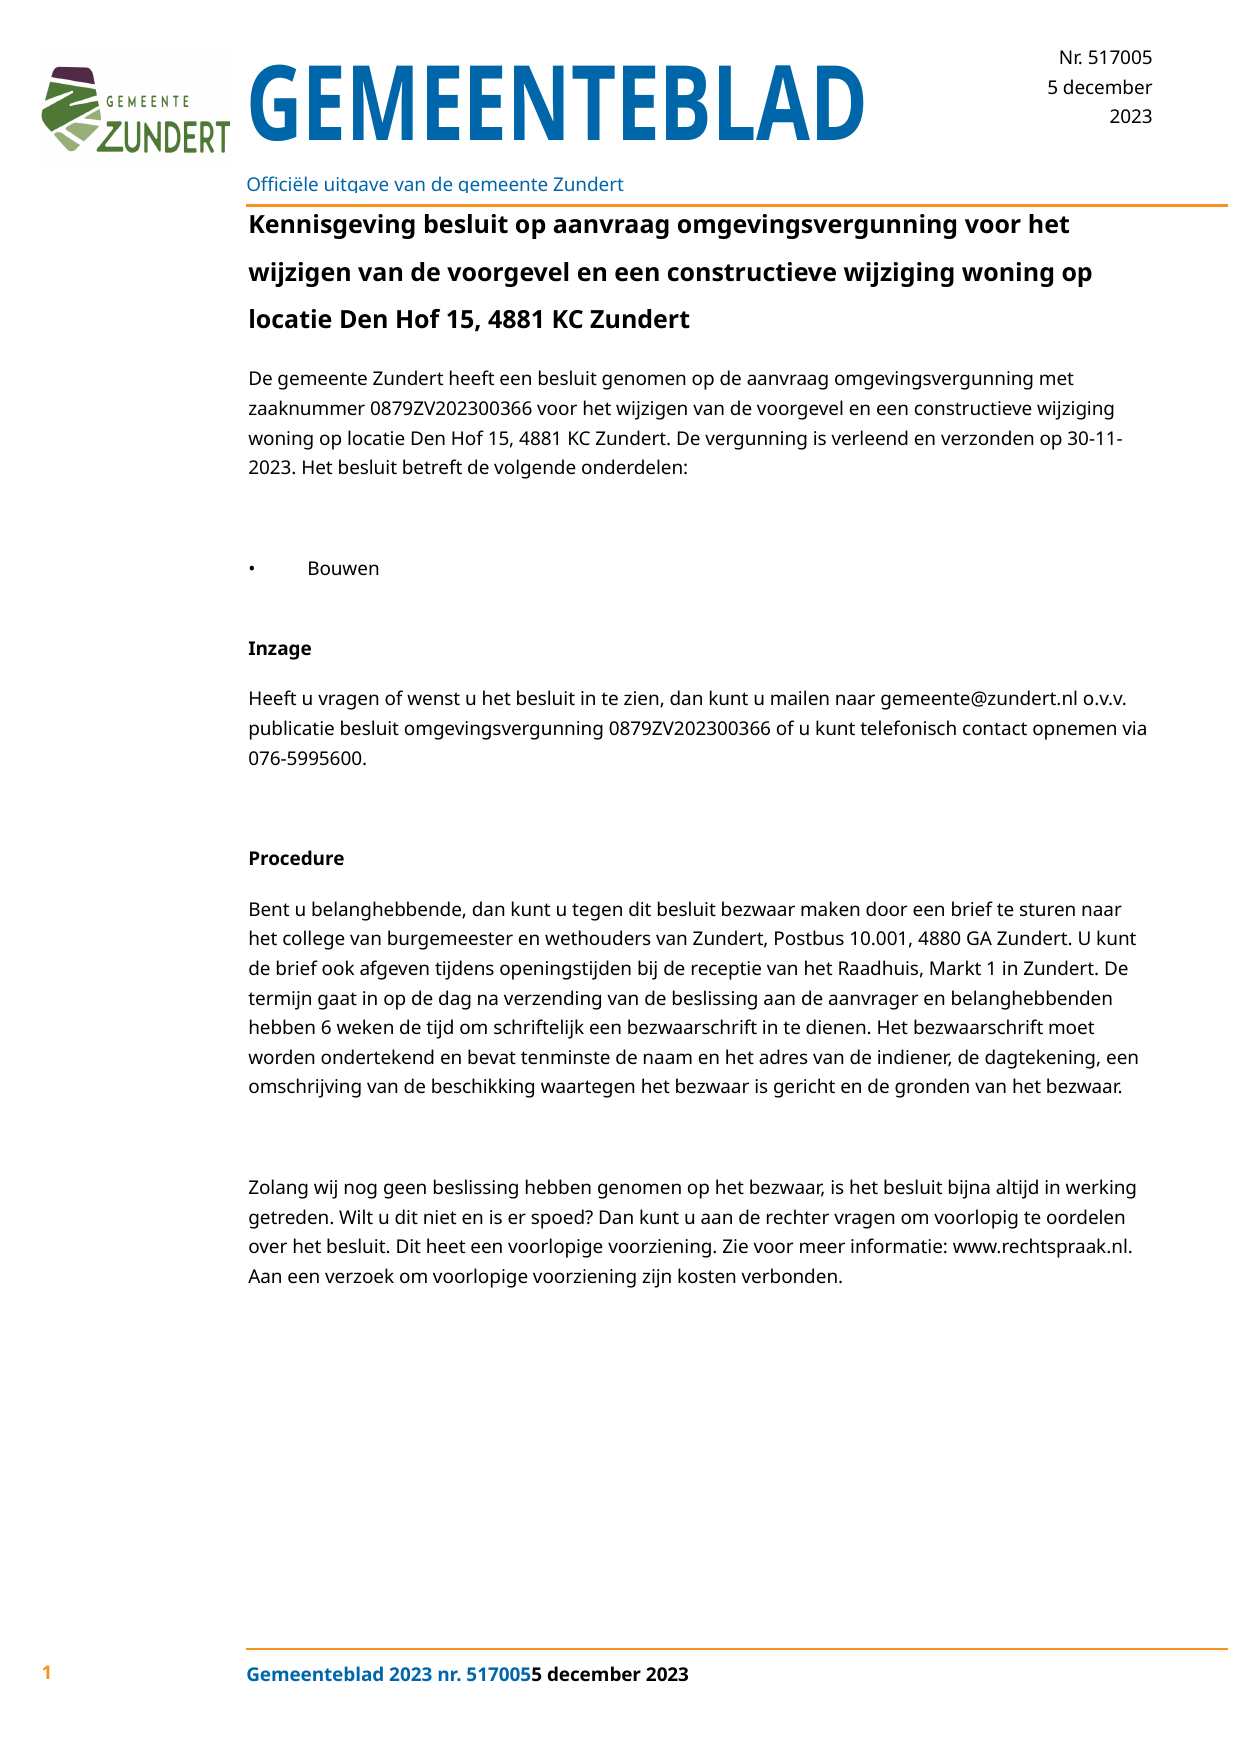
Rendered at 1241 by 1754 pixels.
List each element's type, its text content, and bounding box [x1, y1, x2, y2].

list Bouwen [248, 555, 1152, 581]
text Zolang wij nog geen beslissing hebben genomen op het bezwaar, is het besluit bijna altijd in werking getreden. Wilt u dit niet en is er spoed? Dan kunt u aan de rechter vragen om voorlopig te oordelen over het besluit. Dit heet een voorlopige voorziening. Zie voor meer informatie: www.rechtspraak.nl. Aan een verzoek om voorlopige voorziening zijn kosten verbonden. [248, 1174, 1152, 1289]
text Heeft u vragen of wenst u het besluit in te zien, dan kunt u mailen naar gemeente@zundert.nl o.v.v. publicatie besluit omgevingsvergunning 0879ZV202300366 of u kunt telefonisch contact opnemen via 076-5995600. [248, 686, 1152, 770]
text Kennisgeving besluit op aanvraag omgevingsvergunning voor het wijzigen van de voorgevel en een constructieve wijziging woning op locatie Den Hof 15, 4881 KC Zundert [248, 207, 1152, 336]
picture [41, 47, 231, 172]
text Bent u belanghebbende, dan kunt u tegen dit besluit bezwaar maken door een brief te sturen naar het college van burgemeester en wethouders van Zundert, Postbus 10.001, 4880 GA Zundert. U kunt de brief ook afgeven tijdens openingstijden bij de receptie van het Raadhuis, Markt 1 in Zundert. De termijn gaat in op de dag na verzending van de beslissing aan de aanvrager en belanghebbenden hebben 6 weken de tijd om schriftelijk een bezwaarschrift in te dienen. Het bezwaarschrift moet worden ondertekend en bevat tenminste de naam en het adres van de indiener, de dagtekening, een omschrijving van de beschikking waartegen het bezwaar is gericht en de gronden van het bezwaar. [248, 896, 1152, 1099]
text Procedure [248, 846, 1152, 871]
text De gemeente Zundert heeft een besluit genomen op de aanvraag omgevingsvergunning met zaaknummer 0879ZV202300366 voor het wijzigen van de voorgevel en een constructieve wijziging woning op locatie Den Hof 15, 4881 KC Zundert. De vergunning is verleend en verzonden op 30-11-2023. Het besluit betreft de volgende onderdelen: [248, 366, 1152, 480]
text Inzage [248, 635, 1152, 661]
